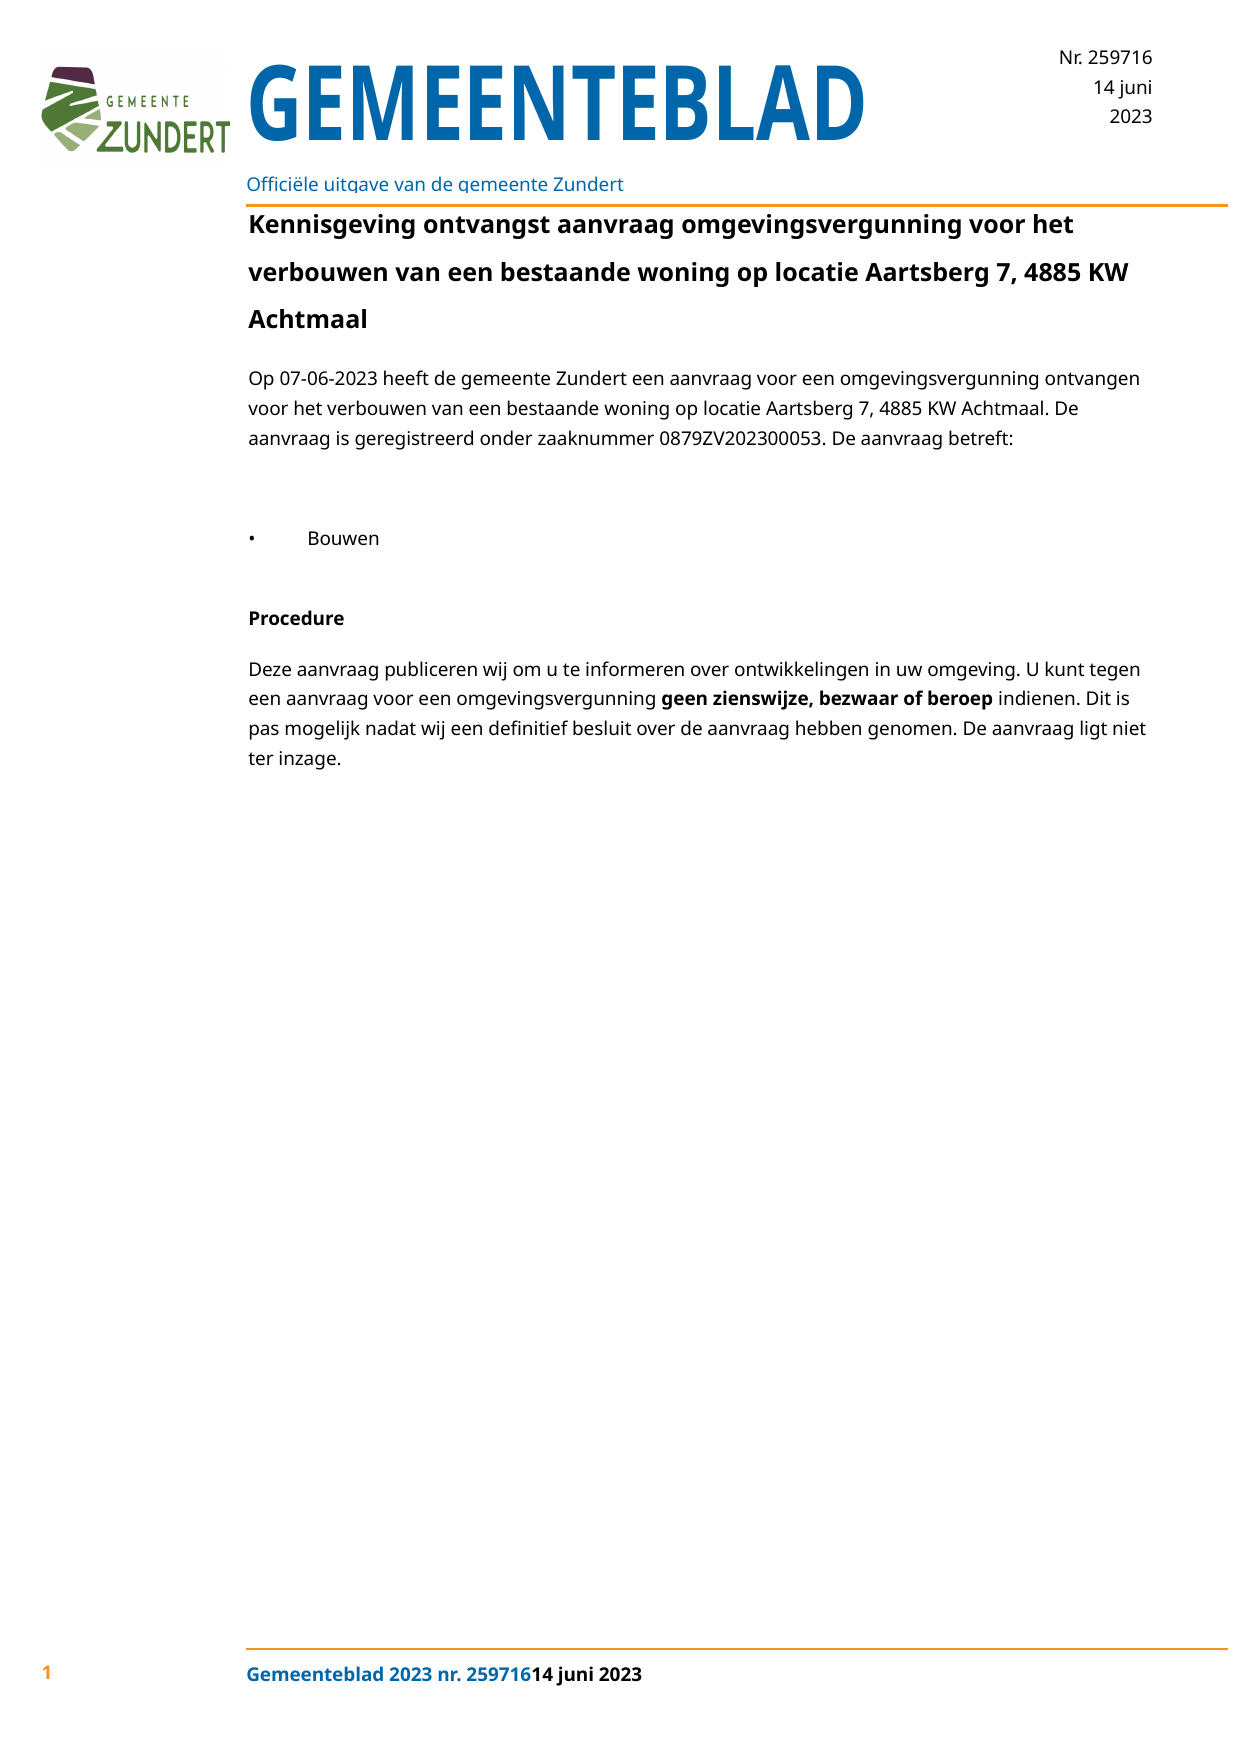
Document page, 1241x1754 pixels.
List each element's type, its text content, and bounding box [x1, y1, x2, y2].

picture [41, 47, 231, 172]
list Bouwen [248, 526, 1152, 551]
text Op 07-06-2023 heeft de gemeente Zundert een aanvraag voor een omgevingsvergunning ontvangen voor het verbouwen van een bestaande woning op locatie Aartsberg 7, 4885 KW Achtmaal. De aanvraag is geregistreerd onder zaaknummer 0879ZV202300053. De aanvraag betreft: [248, 366, 1152, 450]
text Procedure [248, 606, 1152, 631]
text Kennisgeving ontvangst aanvraag omgevingsvergunning voor het verbouwen van een bestaande woning op locatie Aartsberg 7, 4885 KW Achtmaal [248, 207, 1152, 336]
text Deze aanvraag publiceren wij om u te informeren over ontwikkelingen in uw omgeving. U kunt tegen een aanvraag voor een omgevingsvergunning geen zienswijze, bezwaar of beroep indienen. Dit is pas mogelijk nadat wij een definitief besluit over de aanvraag hebben genomen. De aanvraag ligt niet ter inzage. [248, 656, 1152, 770]
